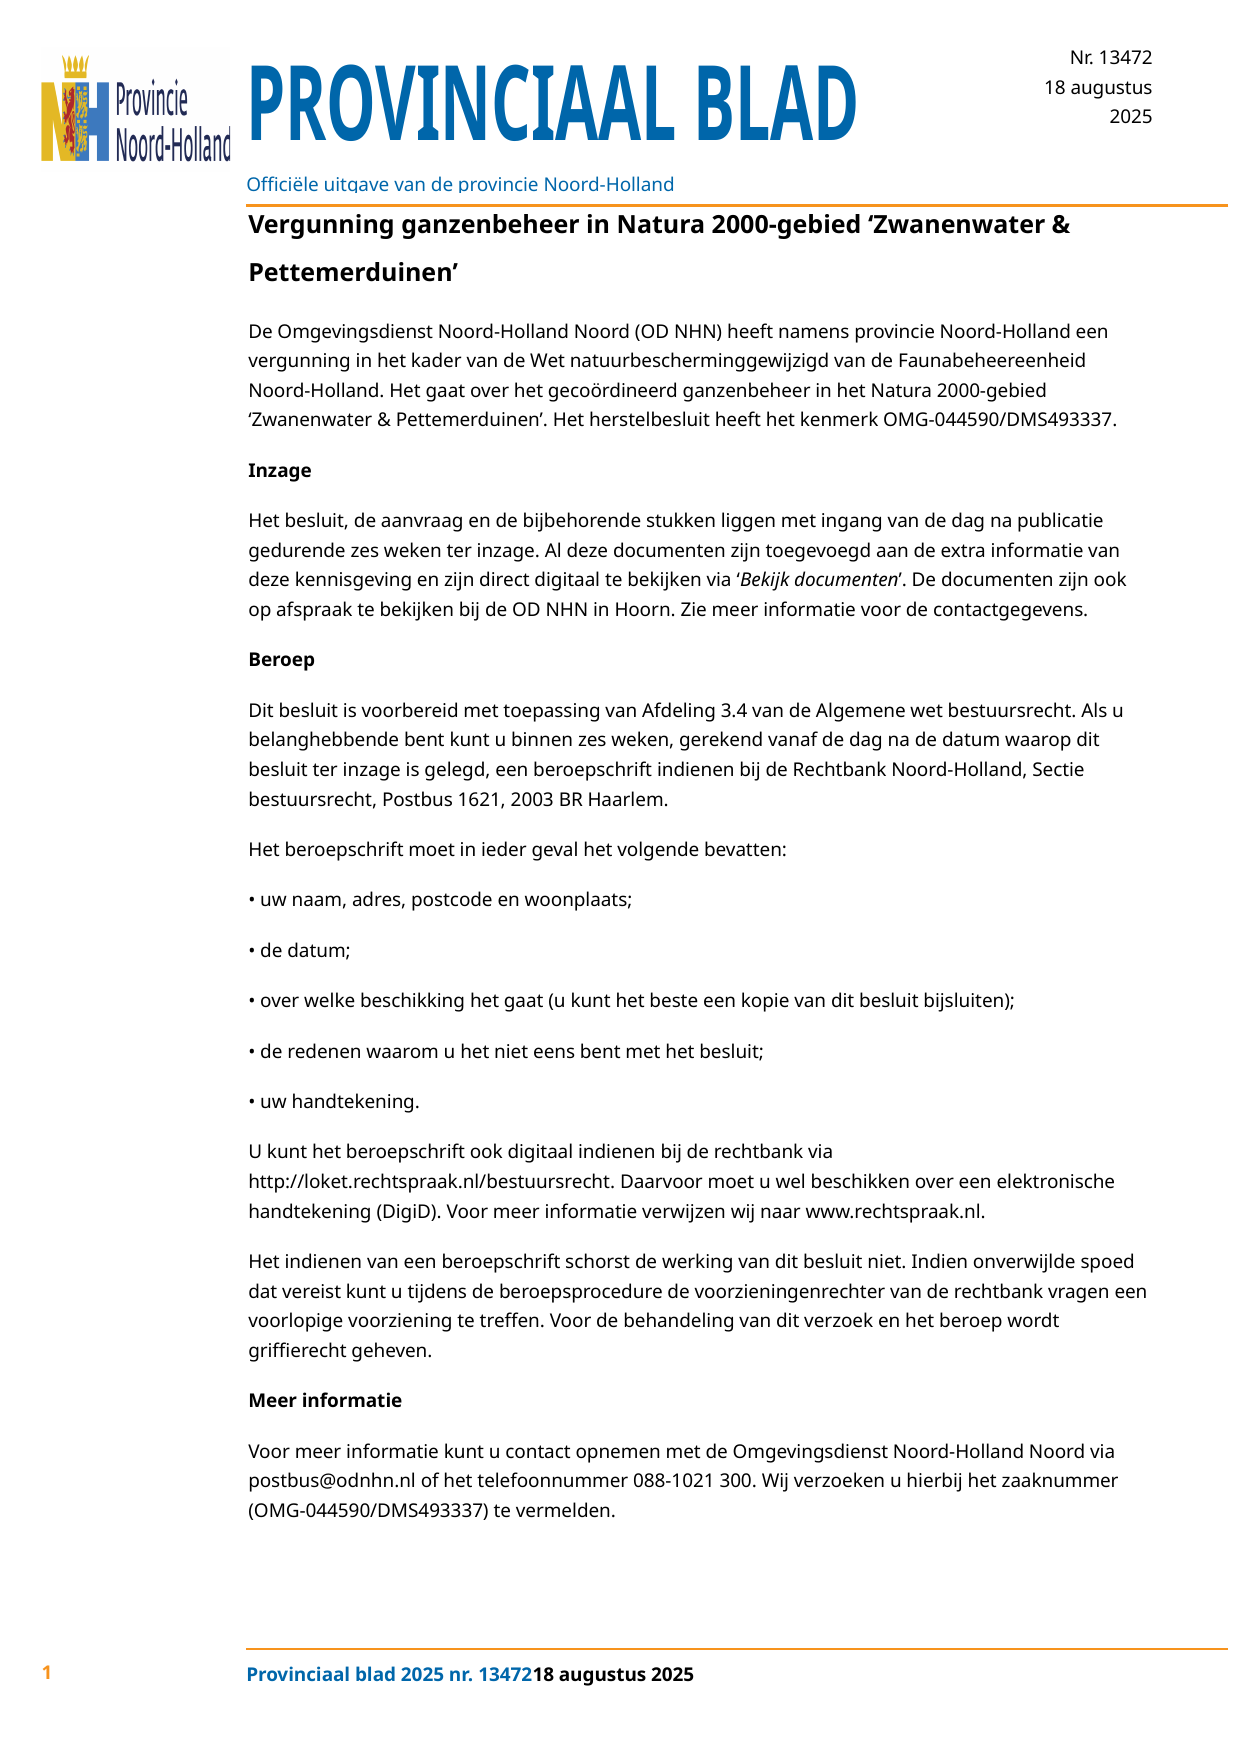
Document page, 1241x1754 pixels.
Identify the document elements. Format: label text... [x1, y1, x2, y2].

text • de redenen waarom u het niet eens bent met het besluit; [248, 1038, 1152, 1064]
text • de datum; [248, 937, 1152, 963]
text Inzage [248, 457, 1152, 483]
text • over welke beschikking het gaat (u kunt het beste een kopie van dit besluit bijsluiten); [248, 987, 1152, 1013]
text De Omgevingsdienst Noord-Holland Noord (OD NHN) heeft namens provincie Noord-Holland een vergunning in het kader van de Wet natuurbescherminggewijzigd van de Faunabeheereenheid Noord-Holland. Het gaat over het gecoördineerd ganzenbeheer in het Natura 2000-gebied ‘Zwanenwater & Pettemerduinen’. Het herstelbesluit heeft het kenmerk OMG-044590/DMS493337. [248, 318, 1152, 432]
text Vergunning ganzenbeheer in Natura 2000-gebied ‘Zwanenwater & Pettemerduinen’ [248, 207, 1152, 288]
text U kunt het beroepschrift ook digitaal indienen bij de rechtbank via http://loket.rechtspraak.nl/bestuursrecht. Daarvoor moet u wel beschikken over een elektronische handtekening (DigiD). Voor meer informatie verwijzen wij naar www.rechtspraak.nl. [248, 1139, 1152, 1224]
text Het beroepschrift moet in ieder geval het volgende bevatten: [248, 836, 1152, 862]
text Beroep [248, 647, 1152, 672]
text Het indienen van een beroepschrift schorst de werking van dit besluit niet. Indien onverwijlde spoed dat vereist kunt u tijdens de beroepsprocedure de voorzieningenrechter van de rechtbank vragen een voorlopige voorziening te treffen. Voor de behandeling van dit verzoek en het beroep wordt griffierecht geheven. [248, 1248, 1152, 1363]
text Dit besluit is voorbereid met toepassing van Afdeling 3.4 van de Algemene wet bestuursrecht. Als u belanghebbende bent kunt u binnen zes weken, gerekend vanaf de dag na de datum waarop dit besluit ter inzage is gelegd, een beroepschrift indienen bij de Rechtbank Noord-Holland, Sectie bestuursrecht, Postbus 1621, 2003 BR Haarlem. [248, 697, 1152, 812]
picture [41, 47, 231, 172]
text • uw naam, adres, postcode en woonplaats; [248, 887, 1152, 912]
text Het besluit, de aanvraag en de bijbehorende stukken liggen met ingang van de dag na publicatie gedurende zes weken ter inzage. Al deze documenten zijn toegevoegd aan de extra informatie van deze kennisgeving en zijn direct digitaal te bekijken via ‘Bekijk documenten’. De documenten zijn ook op afspraak te bekijken bij de OD NHN in Hoorn. Zie meer informatie voor de contactgegevens. [248, 507, 1152, 622]
text • uw handtekening. [248, 1088, 1152, 1114]
text Voor meer informatie kunt u contact opnemen met de Omgevingsdienst Noord-Holland Noord via postbus@odnhn.nl of het telefoonnummer 088-1021 300. Wij verzoeken u hierbij het zaaknummer (OMG-044590/DMS493337) te vermelden. [248, 1438, 1152, 1523]
text Meer informatie [248, 1387, 1152, 1413]
